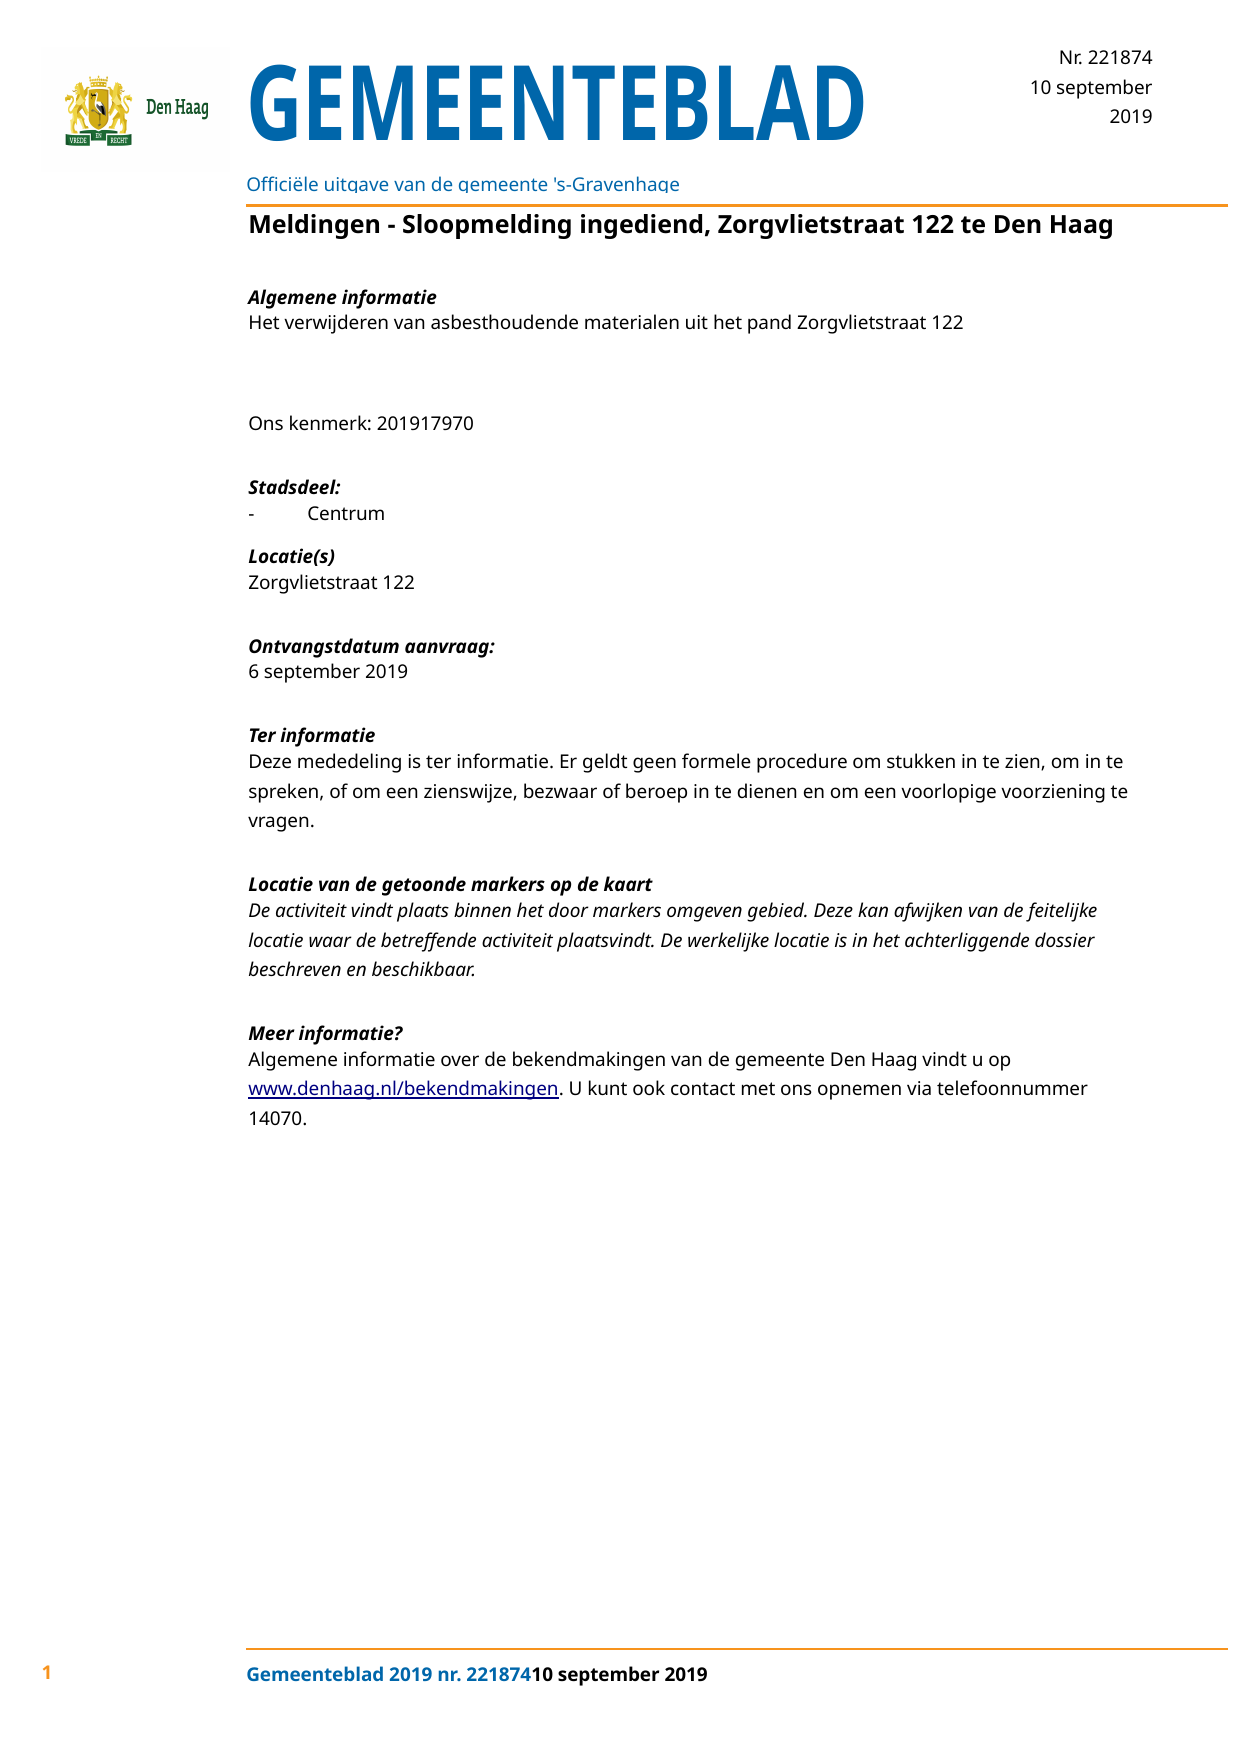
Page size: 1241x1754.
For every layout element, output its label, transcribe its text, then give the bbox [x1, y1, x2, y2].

text Stadsdeel: [248, 474, 1152, 500]
text Meer informatie? [248, 1020, 1152, 1046]
text Het verwijderen van asbesthoudende materialen uit het pand Zorgvlietstraat 122 [248, 309, 1152, 335]
text Ons kenmerk: 201917970 [248, 410, 1152, 436]
picture [41, 47, 231, 172]
text Algemene informatie over de bekendmakingen van de gemeente Den Haag vindt u op www.denhaag.nl/bekendmakingen. U kunt ook contact met ons opnemen via telefoonnummer 14070. [248, 1046, 1152, 1131]
text Algemene informatie [248, 284, 1152, 309]
text Ontvangstdatum aanvraag: [248, 633, 1152, 659]
text Zorgvlietstraat 122 [248, 569, 1152, 595]
text Locatie van de getoonde markers op de kaart [248, 871, 1152, 897]
text 6 september 2019 [248, 659, 1152, 684]
text Locatie(s) [248, 543, 1152, 569]
text Meldingen - Sloopmelding ingediend, Zorgvlietstraat 122 te Den Haag [248, 207, 1152, 241]
text De activiteit vindt plaats binnen het door markers omgeven gebied. Deze kan afwijken van de feitelijke locatie waar de betreffende activiteit plaatsvindt. De werkelijke locatie is in het achterliggende dossier beschreven en beschikbaar. [248, 897, 1152, 982]
list Centrum [248, 500, 1152, 526]
text Deze mededeling is ter informatie. Er geldt geen formele procedure om stukken in te zien, om in te spreken, of om een zienswijze, bezwaar of beroep in te dienen en om een voorlopige voorziening te vragen. [248, 748, 1152, 833]
text Ter informatie [248, 723, 1152, 748]
